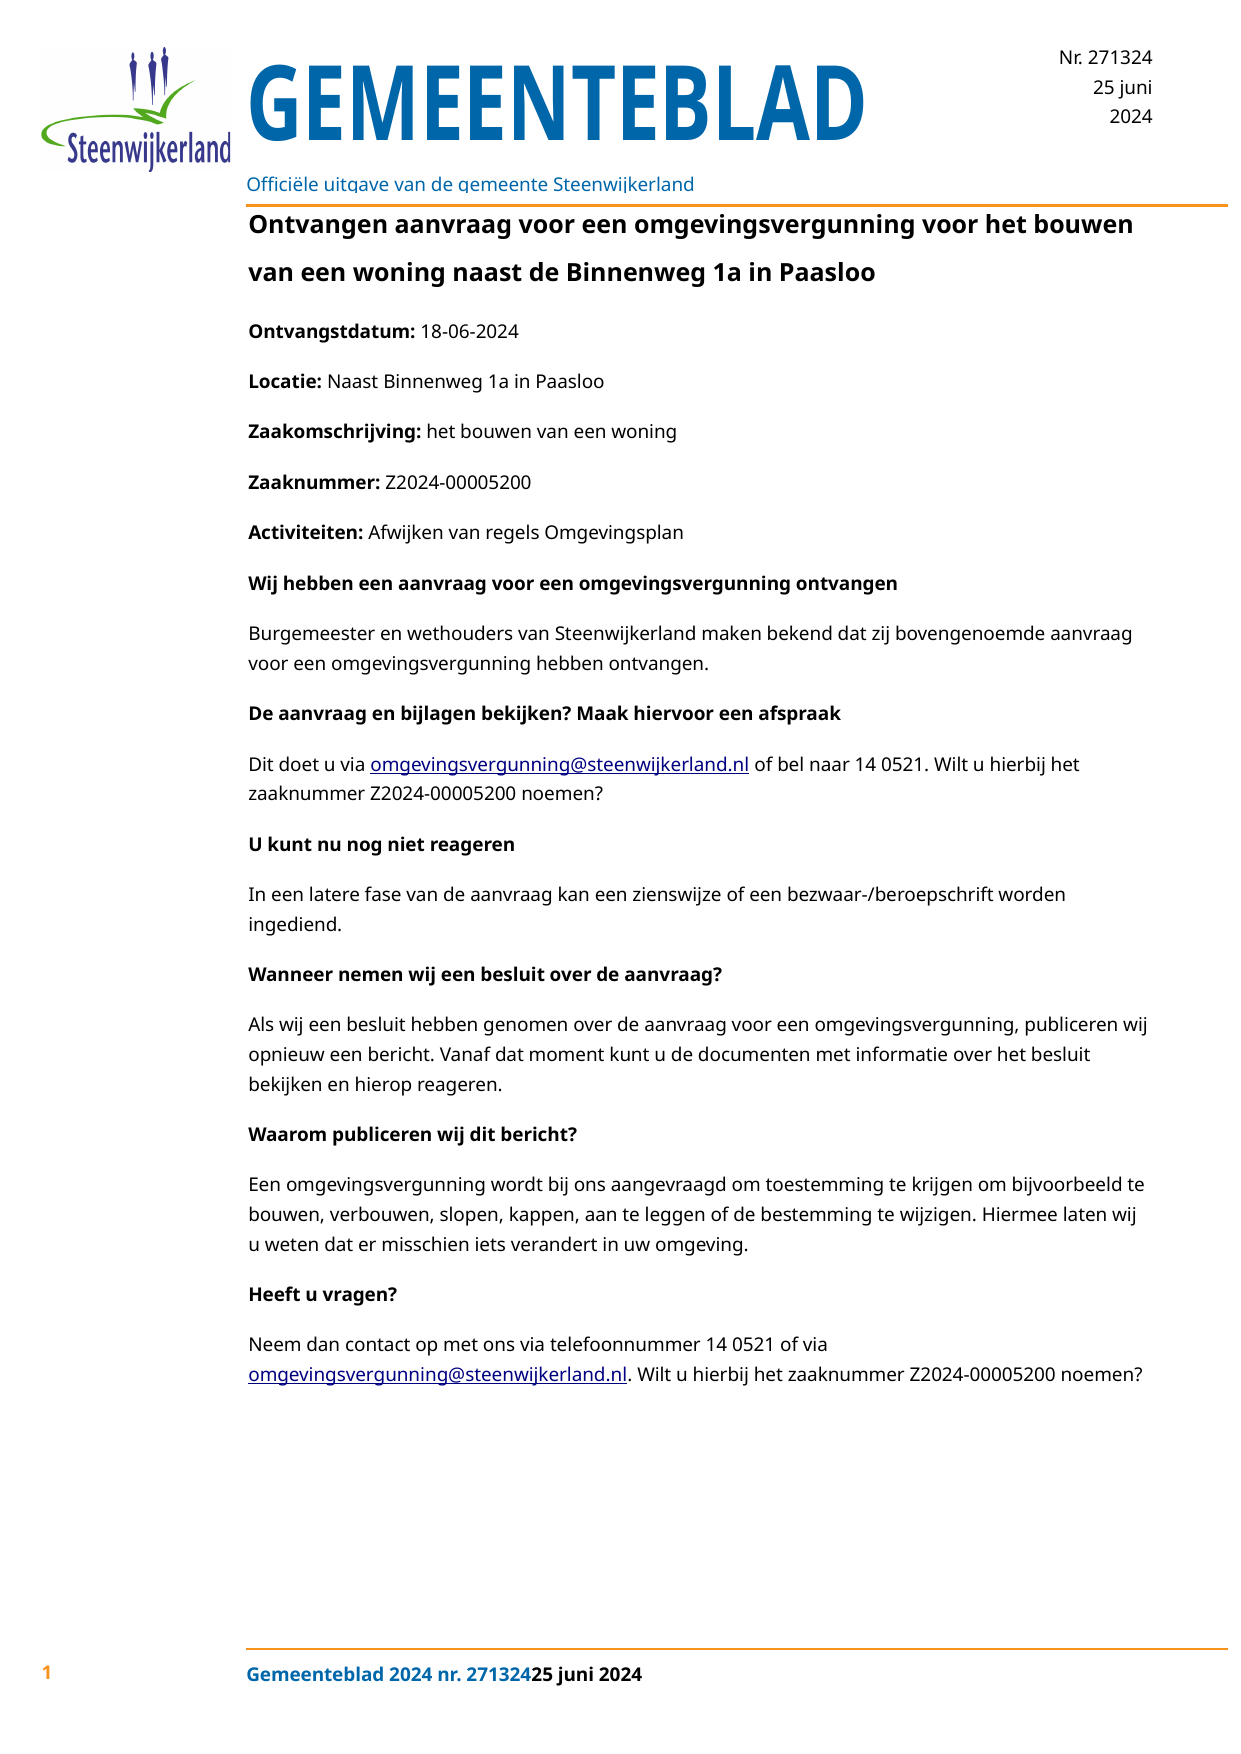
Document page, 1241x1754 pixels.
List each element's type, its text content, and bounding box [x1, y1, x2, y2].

text Wij hebben een aanvraag voor een omgevingsvergunning ontvangen [248, 570, 1152, 596]
text Burgemeester en wethouders van Steenwijkerland maken bekend dat zij bovengenoemde aanvraag voor een omgevingsvergunning hebben ontvangen. [248, 620, 1152, 676]
text In een latere fase van de aanvraag kan een zienswijze of een bezwaar-/beroepschrift worden ingediend. [248, 881, 1152, 937]
text Locatie: Naast Binnenweg 1a in Paasloo [248, 368, 1152, 394]
text Neem dan contact op met ons via telefoonnummer 14 0521 of via omgevingsvergunning@steenwijkerland.nl. Wilt u hierbij het zaaknummer Z2024-00005200 noemen? [248, 1332, 1152, 1387]
text Ontvangstdatum: 18-06-2024 [248, 318, 1152, 344]
text Als wij een besluit hebben genomen over de aanvraag voor een omgevingsvergunning, publiceren wij opnieuw een bericht. Vanaf dat moment kunt u de documenten met informatie over het besluit bekijken en hierop reageren. [248, 1012, 1152, 1097]
text Zaakomschrijving: het bouwen van een woning [248, 419, 1152, 444]
text Wanneer nemen wij een besluit over de aanvraag? [248, 961, 1152, 987]
text De aanvraag en bijlagen bekijken? Maak hiervoor een afspraak [248, 700, 1152, 726]
text Ontvangen aanvraag voor een omgevingsvergunning voor het bouwen van een woning naast de Binnenweg 1a in Paasloo [248, 207, 1152, 288]
picture [41, 47, 231, 172]
text Waarom publiceren wij dit bericht? [248, 1121, 1152, 1147]
text Dit doet u via omgevingsvergunning@steenwijkerland.nl of bel naar 14 0521. Wilt u hierbij het zaaknummer Z2024-00005200 noemen? [248, 751, 1152, 806]
text U kunt nu nog niet reageren [248, 831, 1152, 857]
text Activiteiten: Afwijken van regels Omgevingsplan [248, 519, 1152, 545]
text Een omgevingsvergunning wordt bij ons aangevraagd om toestemming te krijgen om bijvoorbeeld te bouwen, verbouwen, slopen, kappen, aan te leggen of de bestemming te wijzigen. Hiermee laten wij u weten dat er misschien iets verandert in uw omgeving. [248, 1172, 1152, 1257]
text Heeft u vragen? [248, 1281, 1152, 1307]
text Zaaknummer: Z2024-00005200 [248, 469, 1152, 495]
